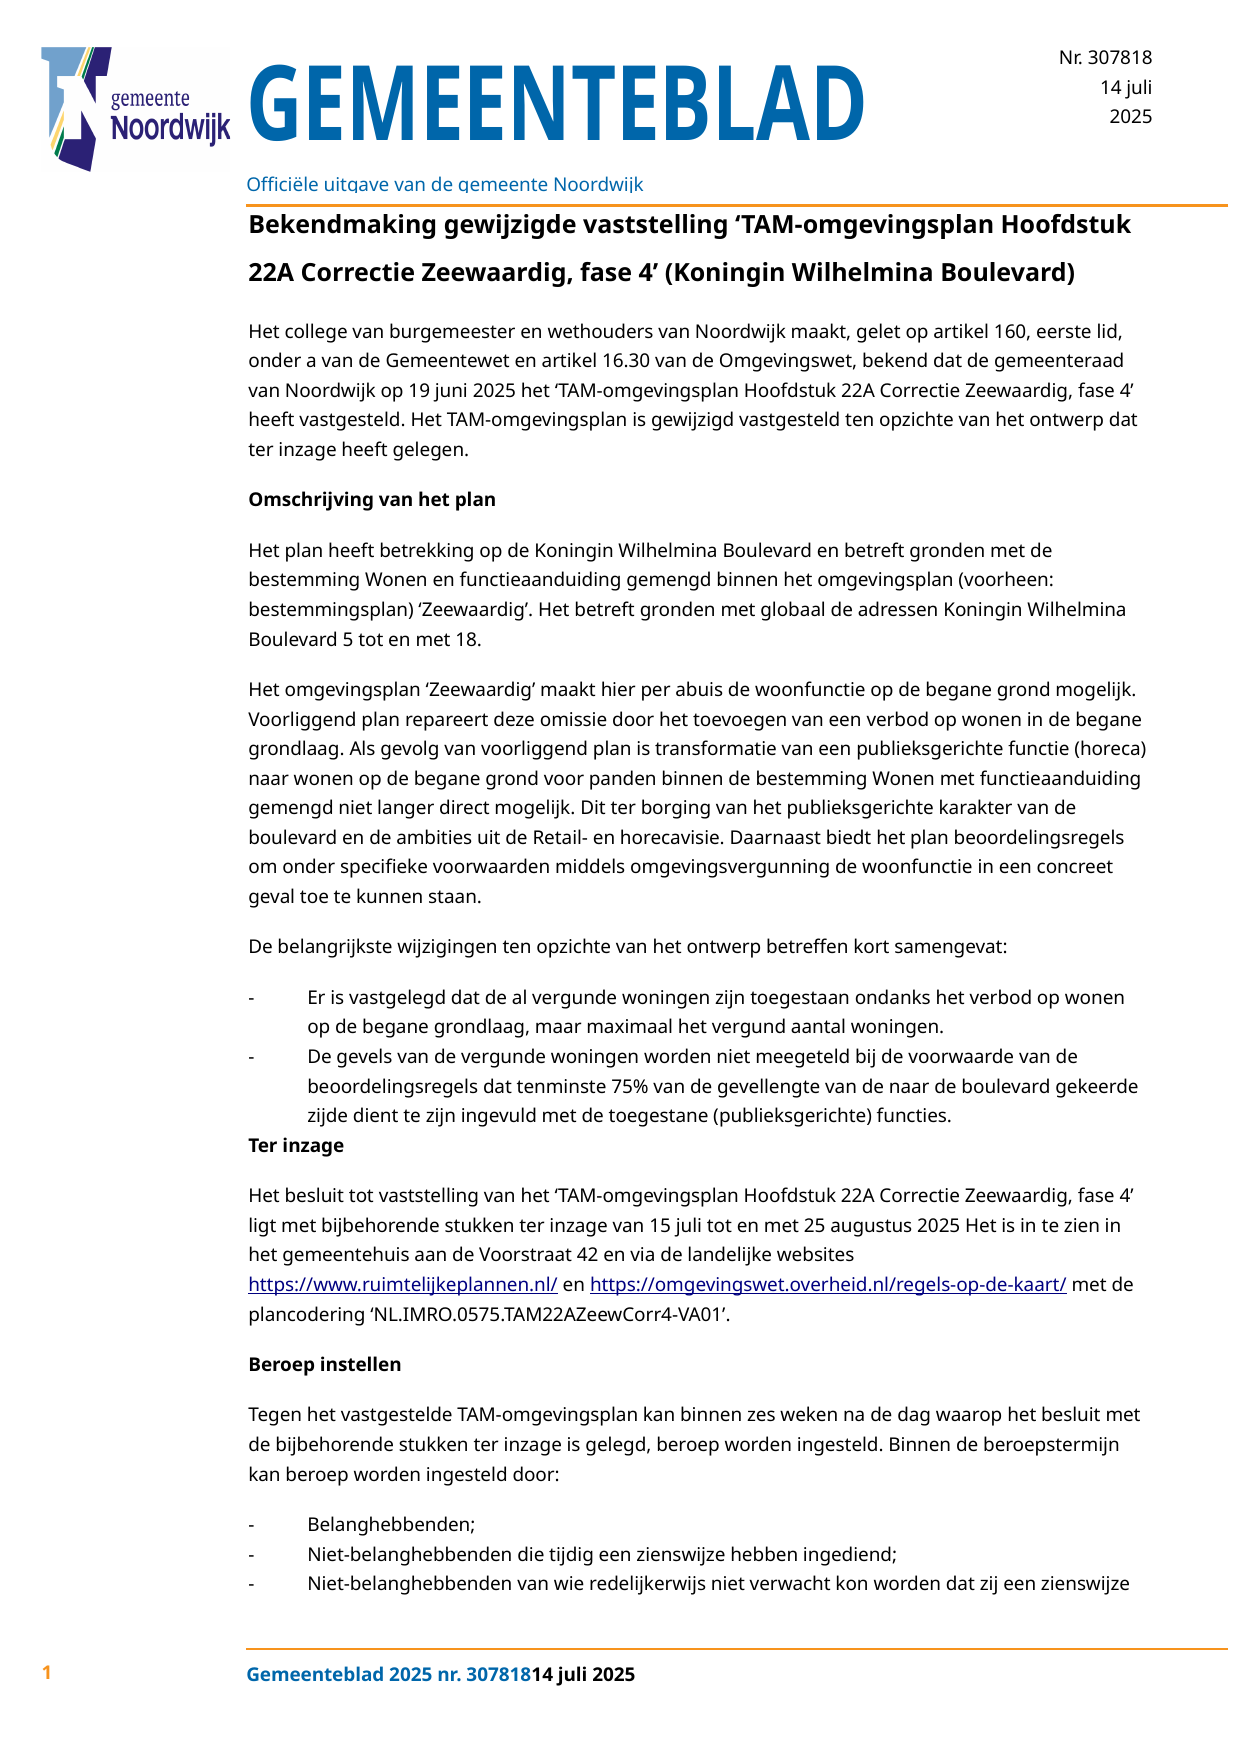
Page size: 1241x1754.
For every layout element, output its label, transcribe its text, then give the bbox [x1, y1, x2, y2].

text Het omgevingsplan ‘Zeewaardig’ maakt hier per abuis de woonfunctie op de begane grond mogelijk. Voorliggend plan repareert deze omissie door het toevoegen van een verbod op wonen in de begane grondlaag. Als gevolg van voorliggend plan is transformatie van een publieksgerichte functie (horeca) naar wonen op de begane grond voor panden binnen de bestemming Wonen met functieaanduiding gemengd niet langer direct mogelijk. Dit ter borging van het publieksgerichte karakter van de boulevard en de ambities uit de Retail- en horecavisie. Daarnaast biedt het plan beoordelingsregels om onder specifieke voorwaarden middels omgevingsvergunning de woonfunctie in een concreet geval toe te kunnen staan. [248, 676, 1152, 909]
picture [41, 47, 231, 172]
list Niet-belanghebbenden van wie redelijkerwijs niet verwacht kon worden dat zij een zienswijze [248, 1570, 1152, 1596]
text De belangrijkste wijzigingen ten opzichte van het ontwerp betreffen kort samengevat: [248, 934, 1152, 959]
text Tegen het vastgestelde TAM-omgevingsplan kan binnen zes weken na de dag waarop het besluit met de bijbehorende stukken ter inzage is gelegd, beroep worden ingesteld. Binnen de beroepstermijn kan beroep worden ingesteld door: [248, 1402, 1152, 1487]
list De gevels van de vergunde woningen worden niet meegeteld bij de voorwaarde van de beoordelingsregels dat tenminste 75% van de gevellengte van de naar de boulevard gekeerde zijde dient te zijn ingevuld met de toegestane (publieksgerichte) functies. [248, 1043, 1152, 1128]
list Belanghebbenden; [248, 1511, 1152, 1537]
text Ter inzage [248, 1132, 1152, 1158]
list Niet-belanghebbenden die tijdig een zienswijze hebben ingediend; [248, 1541, 1152, 1567]
text Beroep instellen [248, 1351, 1152, 1377]
text Het plan heeft betrekking op de Koningin Wilhelmina Boulevard en betreft gronden met de bestemming Wonen en functieaanduiding gemengd binnen het omgevingsplan (voorheen: bestemmingsplan) ‘Zeewaardig’. Het betreft gronden met globaal de adressen Koningin Wilhelmina Boulevard 5 tot en met 18. [248, 537, 1152, 652]
text Omschrijving van het plan [248, 487, 1152, 512]
text Het besluit tot vaststelling van het ‘TAM-omgevingsplan Hoofdstuk 22A Correctie Zeewaardig, fase 4’ ligt met bijbehorende stukken ter inzage van 15 juli tot en met 25 augustus 2025 Het is in te zien in het gemeentehuis aan de Voorstraat 42 en via de landelijke websites https://www.ruimtelijkeplannen.nl/ en https://omgevingswet.overheid.nl/regels-op-de-kaart/ met de plancodering ‘NL.IMRO.0575.TAM22AZeewCorr4-VA01’. [248, 1182, 1152, 1327]
list Er is vastgelegd dat de al vergunde woningen zijn toegestaan ondanks het verbod op wonen op de begane grondlaag, maar maximaal het vergund aantal woningen. [248, 984, 1152, 1039]
text Het college van burgemeester en wethouders van Noordwijk maakt, gelet op artikel 160, eerste lid, onder a van de Gemeentewet en artikel 16.30 van de Omgevingswet, bekend dat de gemeenteraad van Noordwijk op 19 juni 2025 het ‘TAM-omgevingsplan Hoofdstuk 22A Correctie Zeewaardig, fase 4’ heeft vastgesteld. Het TAM-omgevingsplan is gewijzigd vastgesteld ten opzichte van het ontwerp dat ter inzage heeft gelegen. [248, 318, 1152, 462]
text Bekendmaking gewijzigde vaststelling ‘TAM-omgevingsplan Hoofdstuk 22A Correctie Zeewaardig, fase 4’ (Koningin Wilhelmina Boulevard) [248, 207, 1152, 288]
